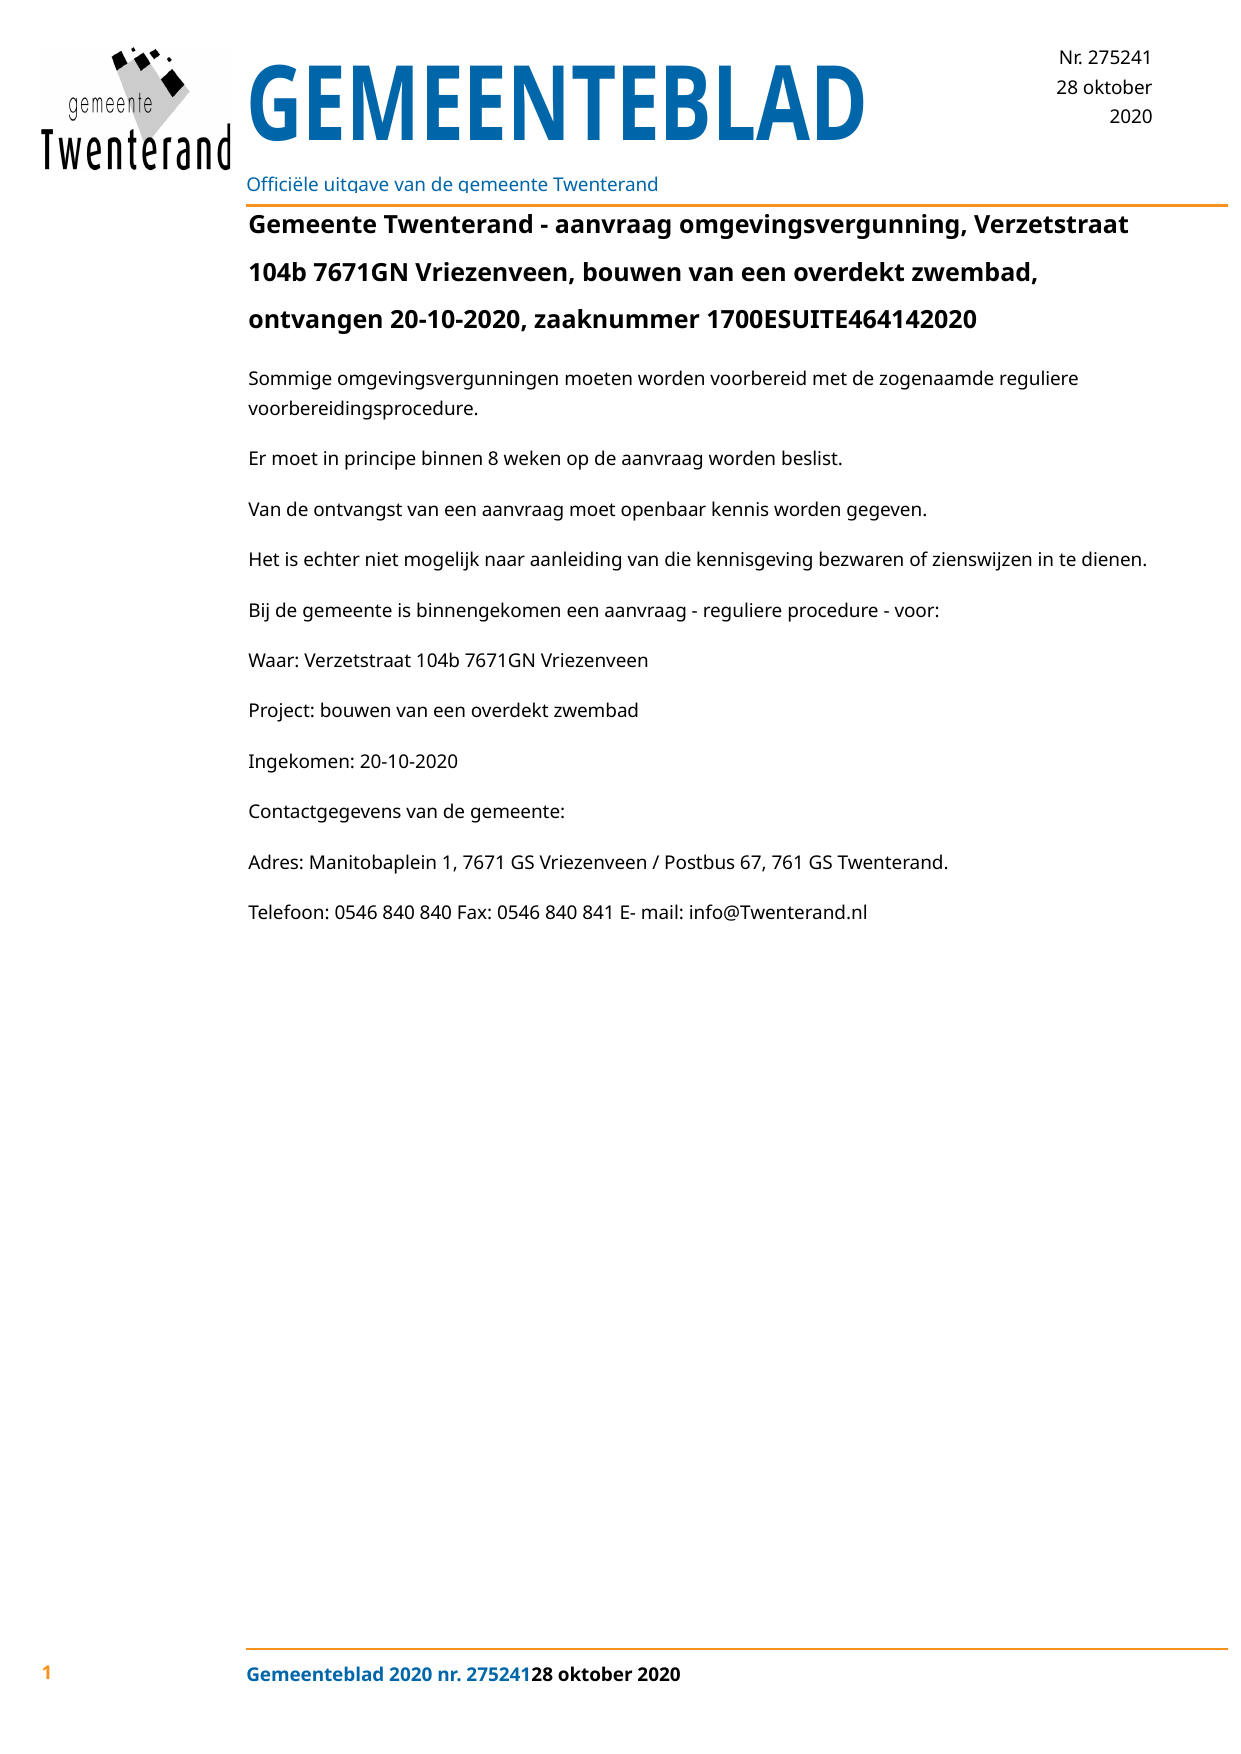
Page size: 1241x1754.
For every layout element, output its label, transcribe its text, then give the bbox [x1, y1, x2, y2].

text Het is echter niet mogelijk naar aanleiding van die kennisgeving bezwaren of zienswijzen in te dienen. [248, 546, 1152, 572]
text Ingekomen: 20-10-2020 [248, 748, 1152, 774]
text Er moet in principe binnen 8 weken op de aanvraag worden beslist. [248, 446, 1152, 471]
text Sommige omgevingsvergunningen moeten worden voorbereid met de zogenaamde reguliere voorbereidingsprocedure. [248, 366, 1152, 421]
text Adres: Manitobaplein 1, 7671 GS Vriezenveen / Postbus 67, 761 GS Twenterand. [248, 849, 1152, 874]
text Contactgegevens van de gemeente: [248, 798, 1152, 824]
text Project: bouwen van een overdekt zwembad [248, 698, 1152, 723]
text Waar: Verzetstraat 104b 7671GN Vriezenveen [248, 647, 1152, 673]
text Telefoon: 0546 840 840 Fax: 0546 840 841 E- mail: info@Twenterand.nl [248, 899, 1152, 925]
text Van de ontvangst van een aanvraag moet openbaar kennis worden gegeven. [248, 496, 1152, 522]
picture [41, 47, 231, 172]
text Gemeente Twenterand - aanvraag omgevingsvergunning, Verzetstraat 104b 7671GN Vriezenveen, bouwen van een overdekt zwembad, ontvangen 20-10-2020, zaaknummer 1700ESUITE464142020 [248, 207, 1152, 336]
text Bij de gemeente is binnengekomen een aanvraag - reguliere procedure - voor: [248, 597, 1152, 622]
